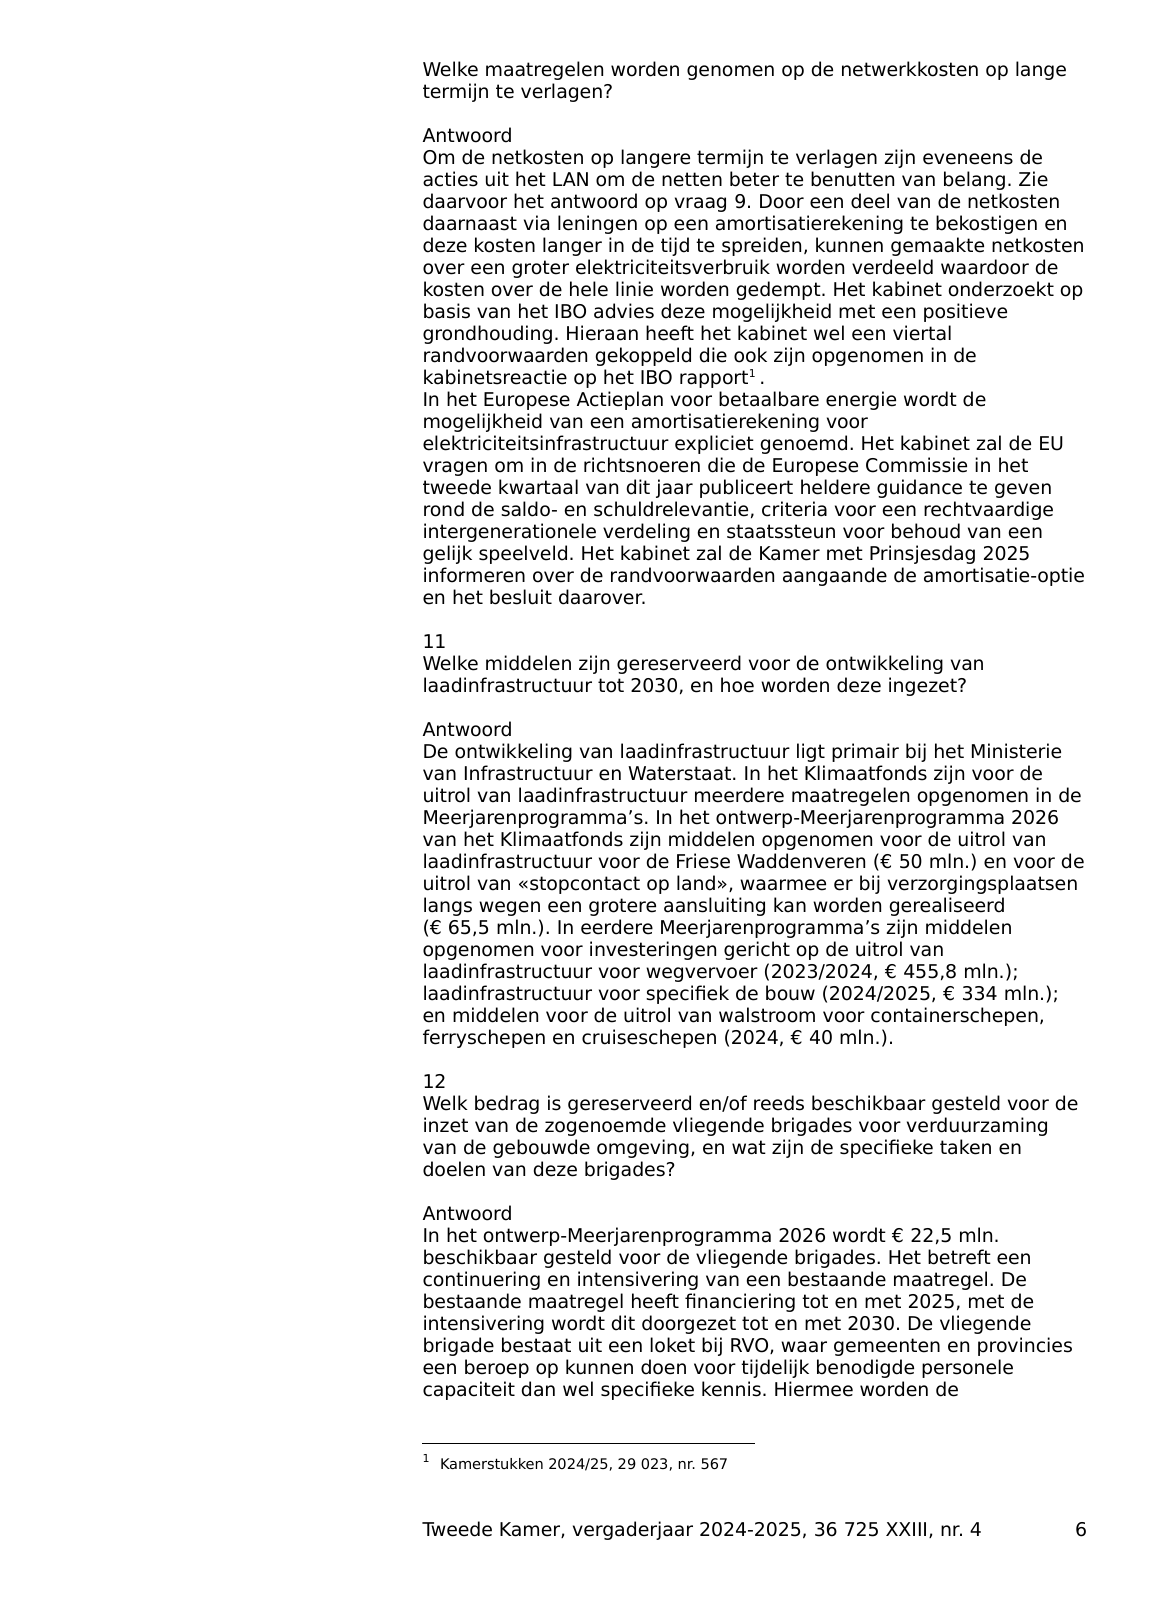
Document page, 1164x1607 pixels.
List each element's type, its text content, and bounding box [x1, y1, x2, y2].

text In het ontwerp-Meerjarenprogramma 2026 wordt € 22,5 mln. beschikbaar gesteld voor de vliegende brigades. Het betreft een continuering en intensivering van een bestaande maatregel. De bestaande maatregel heeft financiering tot en met 2025, met de intensivering wordt dit doorgezet tot en met 2030. De vliegende brigade bestaat uit een loket bij RVO, waar gemeenten en provincies een beroep op kunnen doen voor tijdelijk benodigde personele capaciteit dan wel specifieke kennis. Hiermee worden de [422, 1225, 1087, 1401]
text Kamerstukken 2024/25, 29 023, nr. 567 [422, 1452, 1087, 1474]
text Om de netkosten op langere termijn te verlagen zijn eveneens de acties uit het LAN om de netten beter te benutten van belang. Zie daarvoor het antwoord op vraag 9. Door een deel van de netkosten daarnaast via leningen op een amortisatierekening te bekostigen en deze kosten langer in de tijd te spreiden, kunnen gemaakte netkosten over een groter elektriciteitsverbruik worden verdeeld waardoor de kosten over de hele linie worden gedempt. Het kabinet onderzoekt op basis van het IBO advies deze mogelijkheid met een positieve grondhouding. Hieraan heeft het kabinet wel een viertal randvoorwaarden gekoppeld die ook zijn opgenomen in de kabinetsreactie op het IBO rapport. [422, 147, 1087, 389]
text Antwoord [422, 1203, 1087, 1225]
text De ontwikkeling van laadinfrastructuur ligt primair bij het Ministerie van Infrastructuur en Waterstaat. In het Klimaatfonds zijn voor de uitrol van laadinfrastructuur meerdere maatregelen opgenomen in de Meerjarenprogramma’s. In het ontwerp-Meerjarenprogramma 2026 van het Klimaatfonds zijn middelen opgenomen voor de uitrol van laadinfrastructuur voor de Friese Waddenveren (€ 50 mln.) en voor de uitrol van «stopcontact op land», waarmee er bij verzorgingsplaatsen langs wegen een grotere aansluiting kan worden gerealiseerd (€ 65,5 mln.). In eerdere Meerjarenprogramma’s zijn middelen opgenomen voor investeringen gericht op de uitrol van laadinfrastructuur voor wegvervoer (2023/2024, € 455,8 mln.); laadinfrastructuur voor specifiek de bouw (2024/2025, € 334 mln.); en middelen voor de uitrol van walstroom voor containerschepen, ferryschepen en cruiseschepen (2024, € 40 mln.). [422, 741, 1087, 1049]
text In het Europese Actieplan voor betaalbare energie wordt de mogelijkheid van een amortisatierekening voor elektriciteitsinfrastructuur expliciet genoemd. Het kabinet zal de EU vragen om in de richtsnoeren die de Europese Commissie in het tweede kwartaal van dit jaar publiceert heldere guidance te geven rond de saldo- en schuldrelevantie, criteria voor een rechtvaardige intergenerationele verdeling en staatssteun voor behoud van een gelijk speelveld. Het kabinet zal de Kamer met Prinsjesdag 2025 informeren over de randvoorwaarden aangaande de amortisatie-optie en het besluit daarover. [422, 389, 1087, 609]
text Antwoord [422, 719, 1087, 741]
text Welke maatregelen worden genomen op de netwerkkosten op lange termijn te verlagen? [422, 59, 1087, 103]
text 11 [422, 631, 1087, 653]
text Welke middelen zijn gereserveerd voor de ontwikkeling van laadinfrastructuur tot 2030, en hoe worden deze ingezet? [422, 653, 1087, 697]
text Antwoord [422, 125, 1087, 147]
text 12 [422, 1071, 1087, 1093]
text Welk bedrag is gereserveerd en/of reeds beschikbaar gesteld voor de inzet van de zogenoemde vliegende brigades voor verduurzaming van de gebouwde omgeving, en wat zijn de specifieke taken en doelen van deze brigades? [422, 1093, 1087, 1181]
